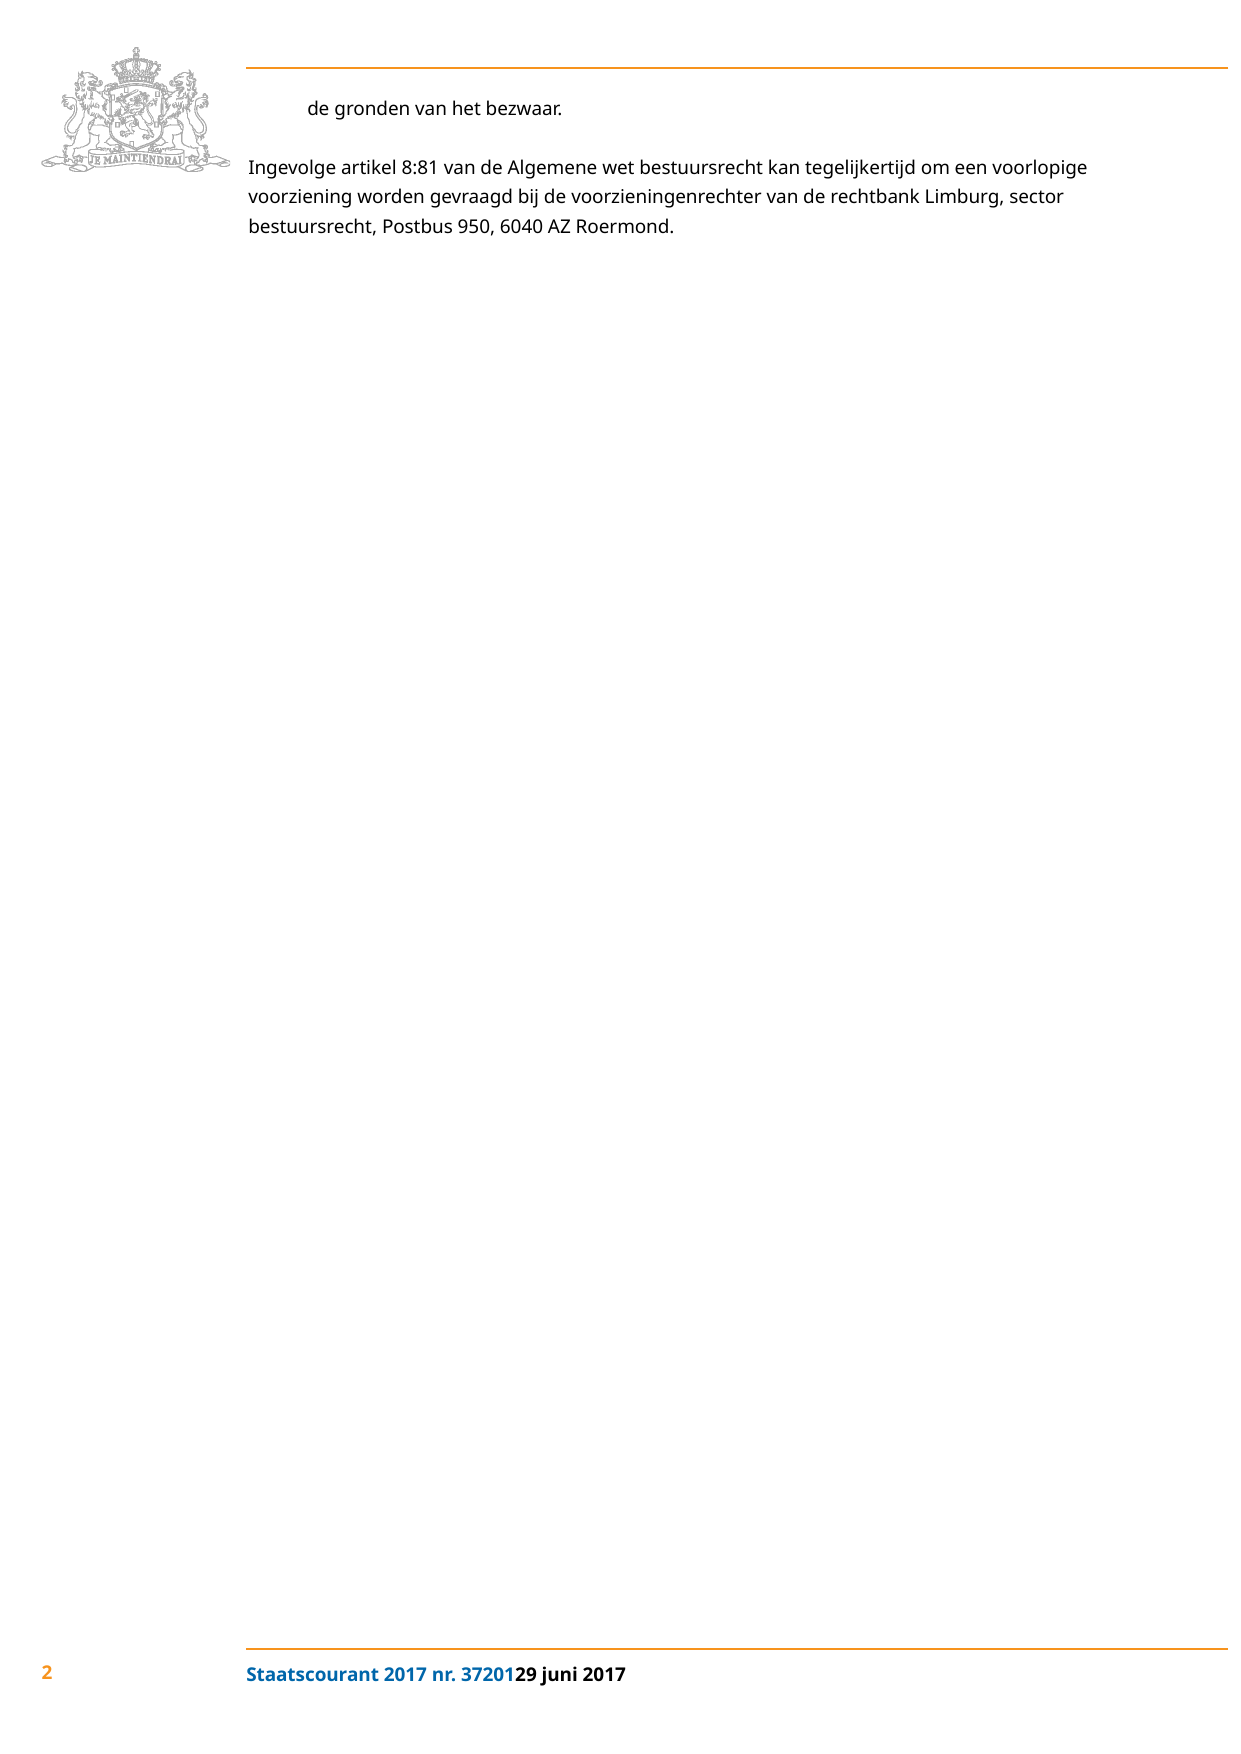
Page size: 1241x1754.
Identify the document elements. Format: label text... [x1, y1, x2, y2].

list de gronden van het bezwaar. [248, 95, 1152, 121]
picture [41, 47, 231, 172]
text Ingevolge artikel 8:81 van de Algemene wet bestuursrecht kan tegelijkertijd om een voorlopige voorziening worden gevraagd bij de voorzieningenrechter van de rechtbank Limburg, sector bestuursrecht, Postbus 950, 6040 AZ Roermond. [248, 154, 1152, 239]
